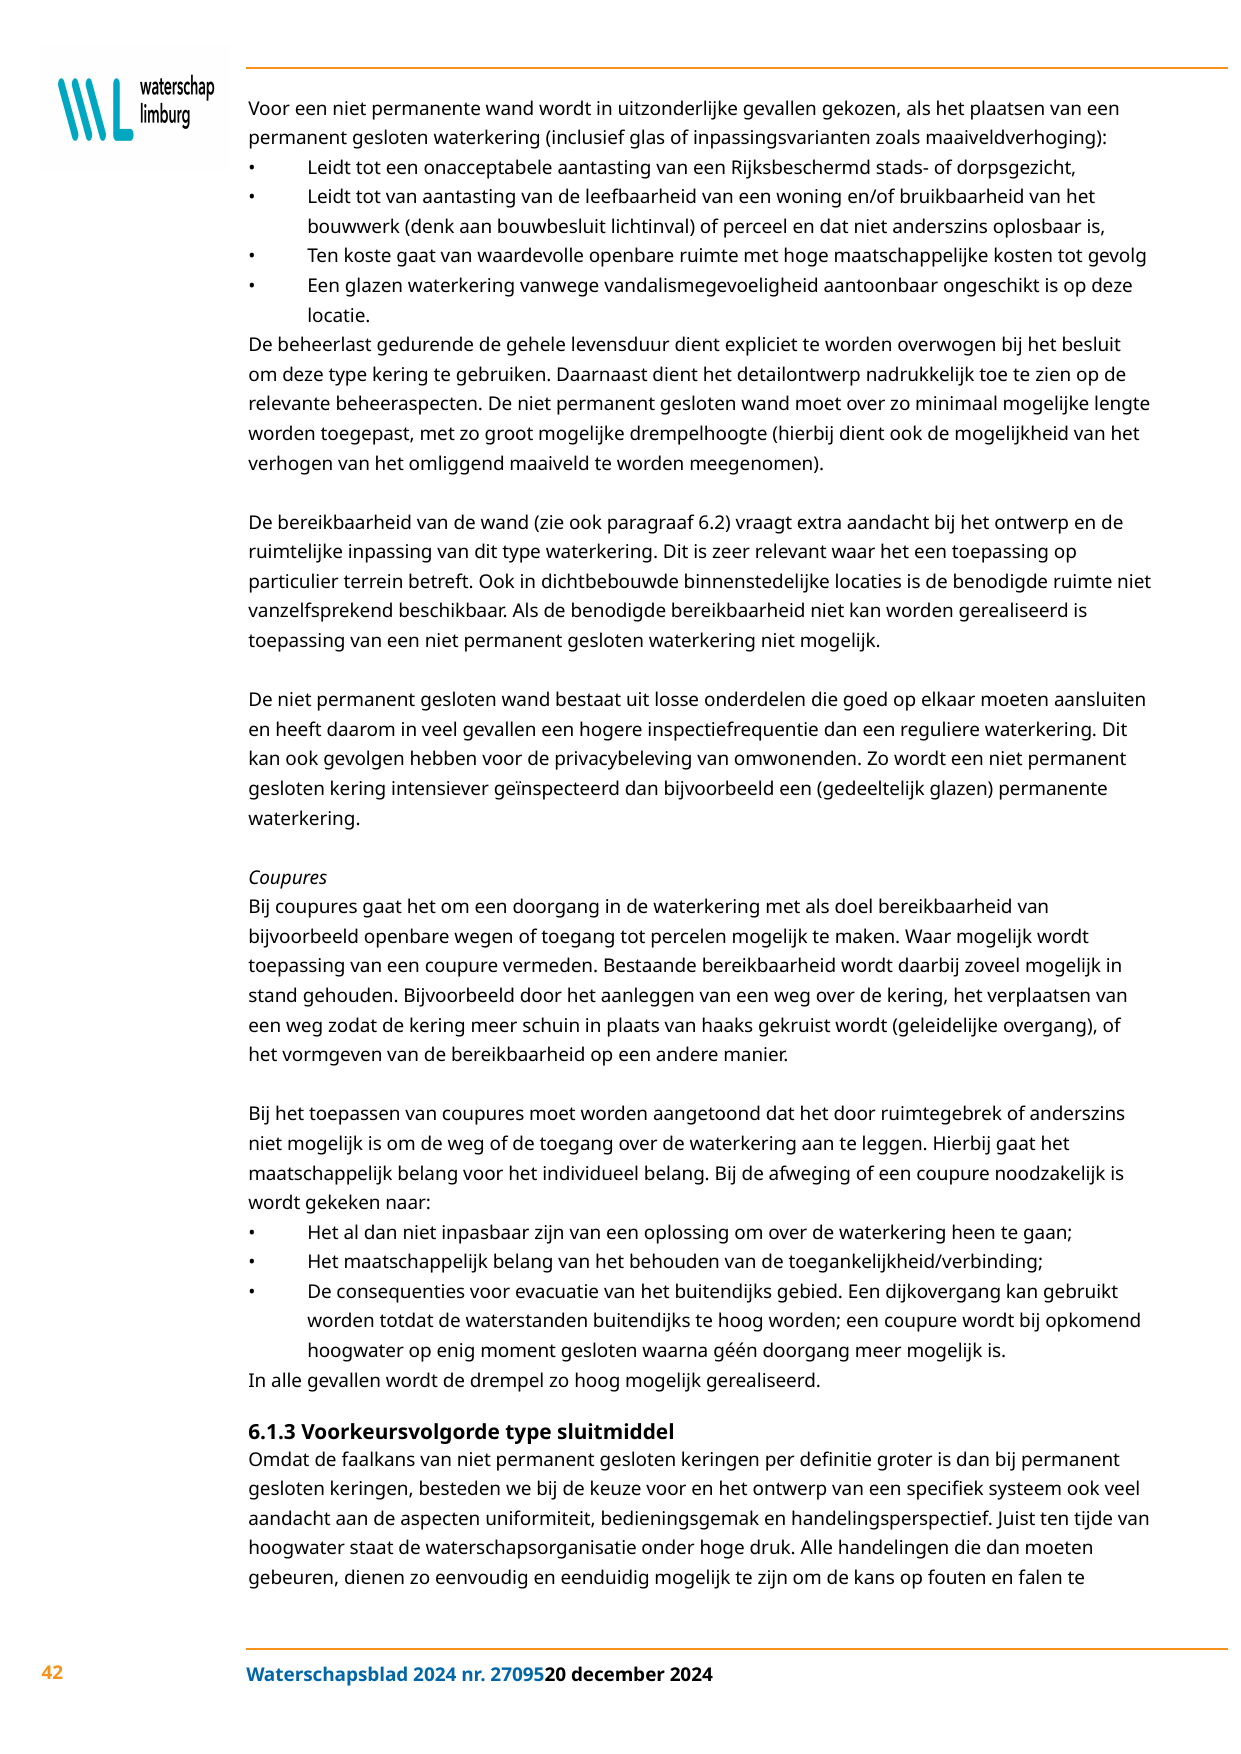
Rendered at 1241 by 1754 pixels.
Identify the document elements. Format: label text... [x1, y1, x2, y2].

text 6.1.3 Voorkeursvolgorde type sluitmiddel [248, 1417, 1152, 1446]
text Bij coupures gaat het om een doorgang in de waterkering met als doel bereikbaarheid van bijvoorbeeld openbare wegen of toegang tot percelen mogelijk te maken. Waar mogelijk wordt toepassing van een coupure vermeden. Bestaande bereikbaarheid wordt daarbij zoveel mogelijk in stand gehouden. Bijvoorbeeld door het aanleggen van een weg over de kering, het verplaatsen van een weg zodat de kering meer schuin in plaats van haaks gekruist wordt (geleidelijke overgang), of het vormgeven van de bereikbaarheid op een andere manier. [248, 893, 1152, 1067]
text De niet permanent gesloten wand bestaat uit losse onderdelen die goed op elkaar moeten aansluiten en heeft daarom in veel gevallen een hogere inspectiefrequentie dan een reguliere waterkering. Dit kan ook gevolgen hebben voor de privacybeleving van omwonenden. Zo wordt een niet permanent gesloten kering intensiever geïnspecteerd dan bijvoorbeeld een (gedeeltelijk glazen) permanente waterkering. [248, 686, 1152, 831]
text Omdat de faalkans van niet permanent gesloten keringen per definitie groter is dan bij permanent gesloten keringen, besteden we bij de keuze voor en het ontwerp van een specifiek systeem ook veel aandacht aan de aspecten uniformiteit, bedieningsgemak en handelingsperspectief. Juist ten tijde van hoogwater staat de waterschapsorganisatie onder hoge druk. Alle handelingen die dan moeten gebeuren, dienen zo eenvoudig en eenduidig mogelijk te zijn om de kans op fouten en falen te [248, 1446, 1152, 1590]
text Voor een niet permanente wand wordt in uitzonderlijke gevallen gekozen, als het plaatsen van een permanent gesloten waterkering (inclusief glas of inpassingsvarianten zoals maaiveldverhoging): [248, 95, 1152, 150]
text De beheerlast gedurende de gehele levensduur dient expliciet te worden overwogen bij het besluit om deze type kering te gebruiken. Daarnaast dient het detailontwerp nadrukkelijk toe te zien op de relevante beheeraspecten. De niet permanent gesloten wand moet over zo minimaal mogelijke lengte worden toegepast, met zo groot mogelijke drempelhoogte (hierbij dient ook de mogelijkheid van het verhogen van het omliggend maaiveld te worden meegenomen). [248, 331, 1152, 476]
text In alle gevallen wordt de drempel zo hoog mogelijk gerealiseerd. [248, 1367, 1152, 1393]
text Coupures [248, 864, 1152, 890]
list Leidt tot een onacceptabele aantasting van een Rijksbeschermd stads- of dorpsgezicht, [248, 154, 1152, 180]
text Bij het toepassen van coupures moet worden aangetoond dat het door ruimtegebrek of anderszins niet mogelijk is om de weg of de toegang over de waterkering aan te leggen. Hierbij gaat het maatschappelijk belang voor het individueel belang. Bij de afweging of een coupure noodzakelijk is wordt gekeken naar: [248, 1101, 1152, 1215]
list Een glazen waterkering vanwege vandalismegevoeligheid aantoonbaar ongeschikt is op deze locatie. [248, 272, 1152, 328]
list Het maatschappelijk belang van het behouden van de toegankelijkheid/verbinding; [248, 1248, 1152, 1274]
list Het al dan niet inpasbaar zijn van een oplossing om over de waterkering heen te gaan; [248, 1219, 1152, 1245]
list Leidt tot van aantasting van de leefbaarheid van een woning en/of bruikbaarheid van het bouwwerk (denk aan bouwbesluit lichtinval) of perceel en dat niet anderszins oplosbaar is, [248, 183, 1152, 239]
list De consequenties voor evacuatie van het buitendijks gebied. Een dijkovergang kan gebruikt worden totdat de waterstanden buitendijks te hoog worden; een coupure wordt bij opkomend hoogwater op enig moment gesloten waarna géén doorgang meer mogelijk is. [248, 1278, 1152, 1363]
picture [41, 47, 231, 172]
list Ten koste gaat van waardevolle openbare ruimte met hoge maatschappelijke kosten tot gevolg [248, 243, 1152, 268]
text De bereikbaarheid van de wand (zie ook paragraaf 6.2) vraagt extra aandacht bij het ontwerp en de ruimtelijke inpassing van dit type waterkering. Dit is zeer relevant waar het een toepassing op particulier terrein betreft. Ook in dichtbebouwde binnenstedelijke locaties is de benodigde ruimte niet vanzelfsprekend beschikbaar. Als de benodigde bereikbaarheid niet kan worden gerealiseerd is toepassing van een niet permanent gesloten waterkering niet mogelijk. [248, 509, 1152, 653]
